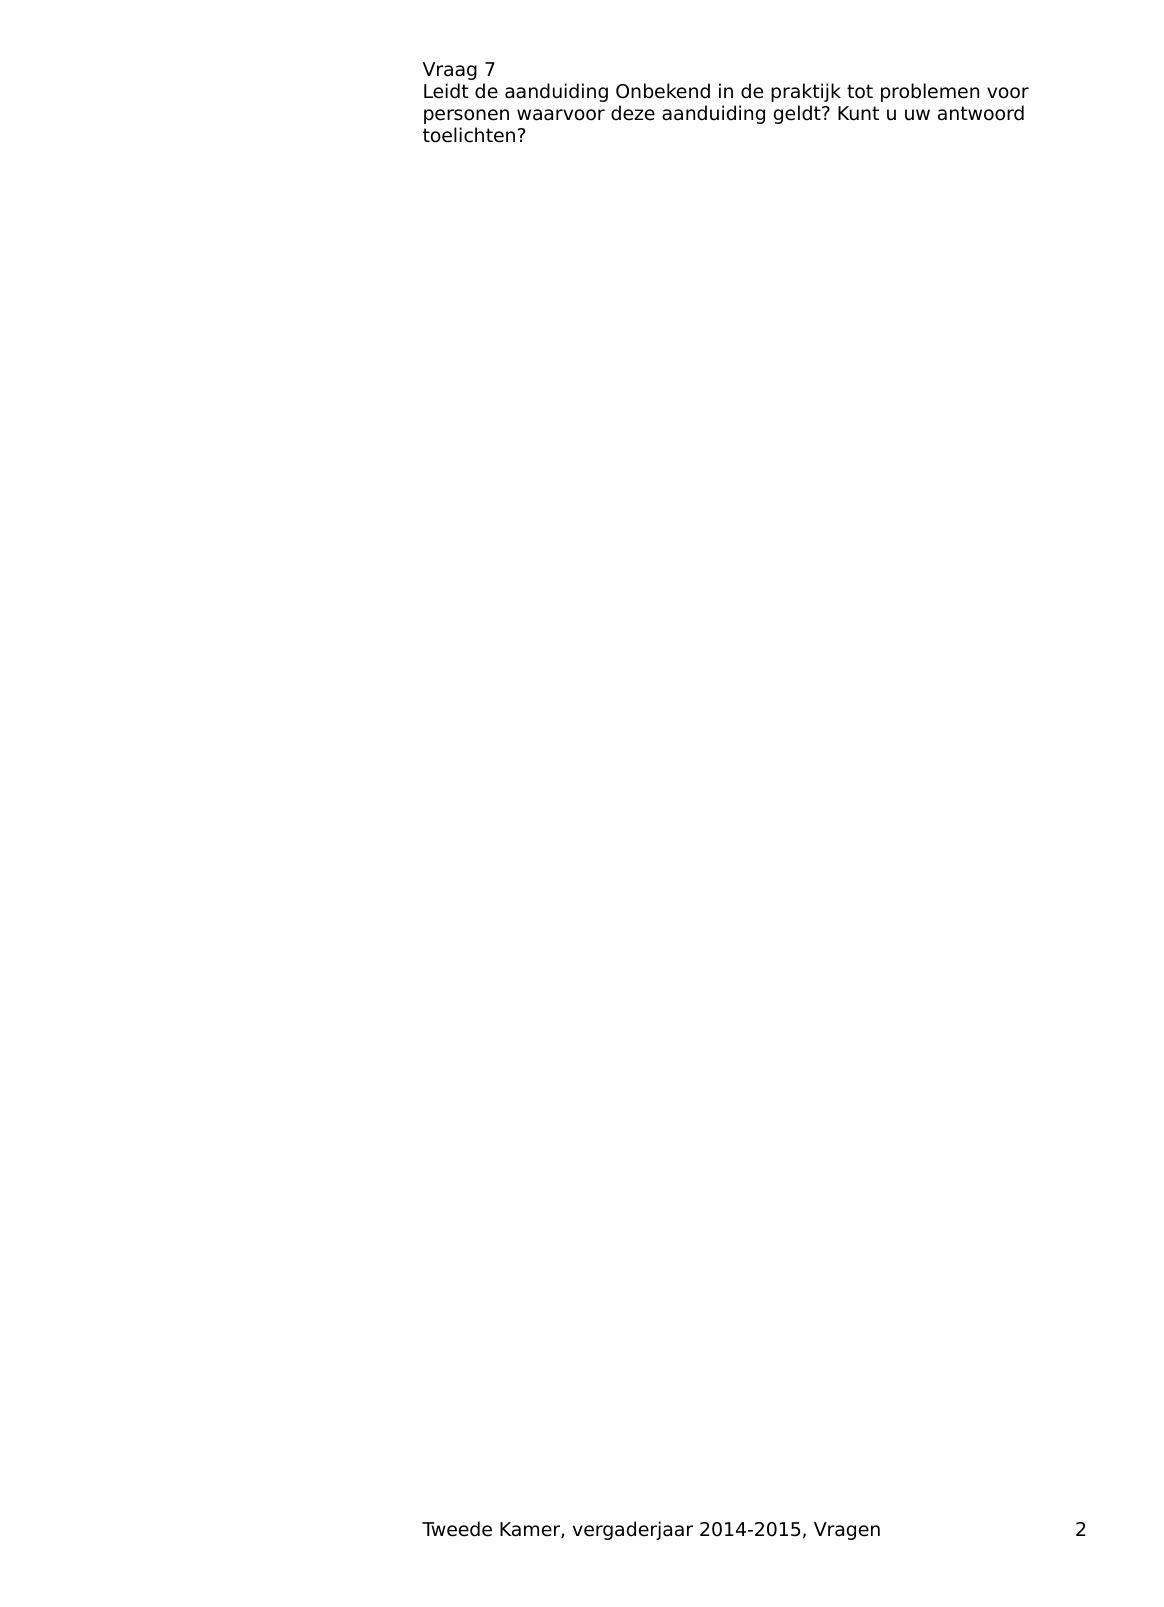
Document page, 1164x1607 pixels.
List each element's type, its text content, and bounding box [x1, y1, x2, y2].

text Leidt de aanduiding Onbekend in de praktijk tot problemen voor personen waarvoor deze aanduiding geldt? Kunt u uw antwoord toelichten? [422, 81, 1087, 147]
text Vraag 7 [422, 59, 1087, 81]
